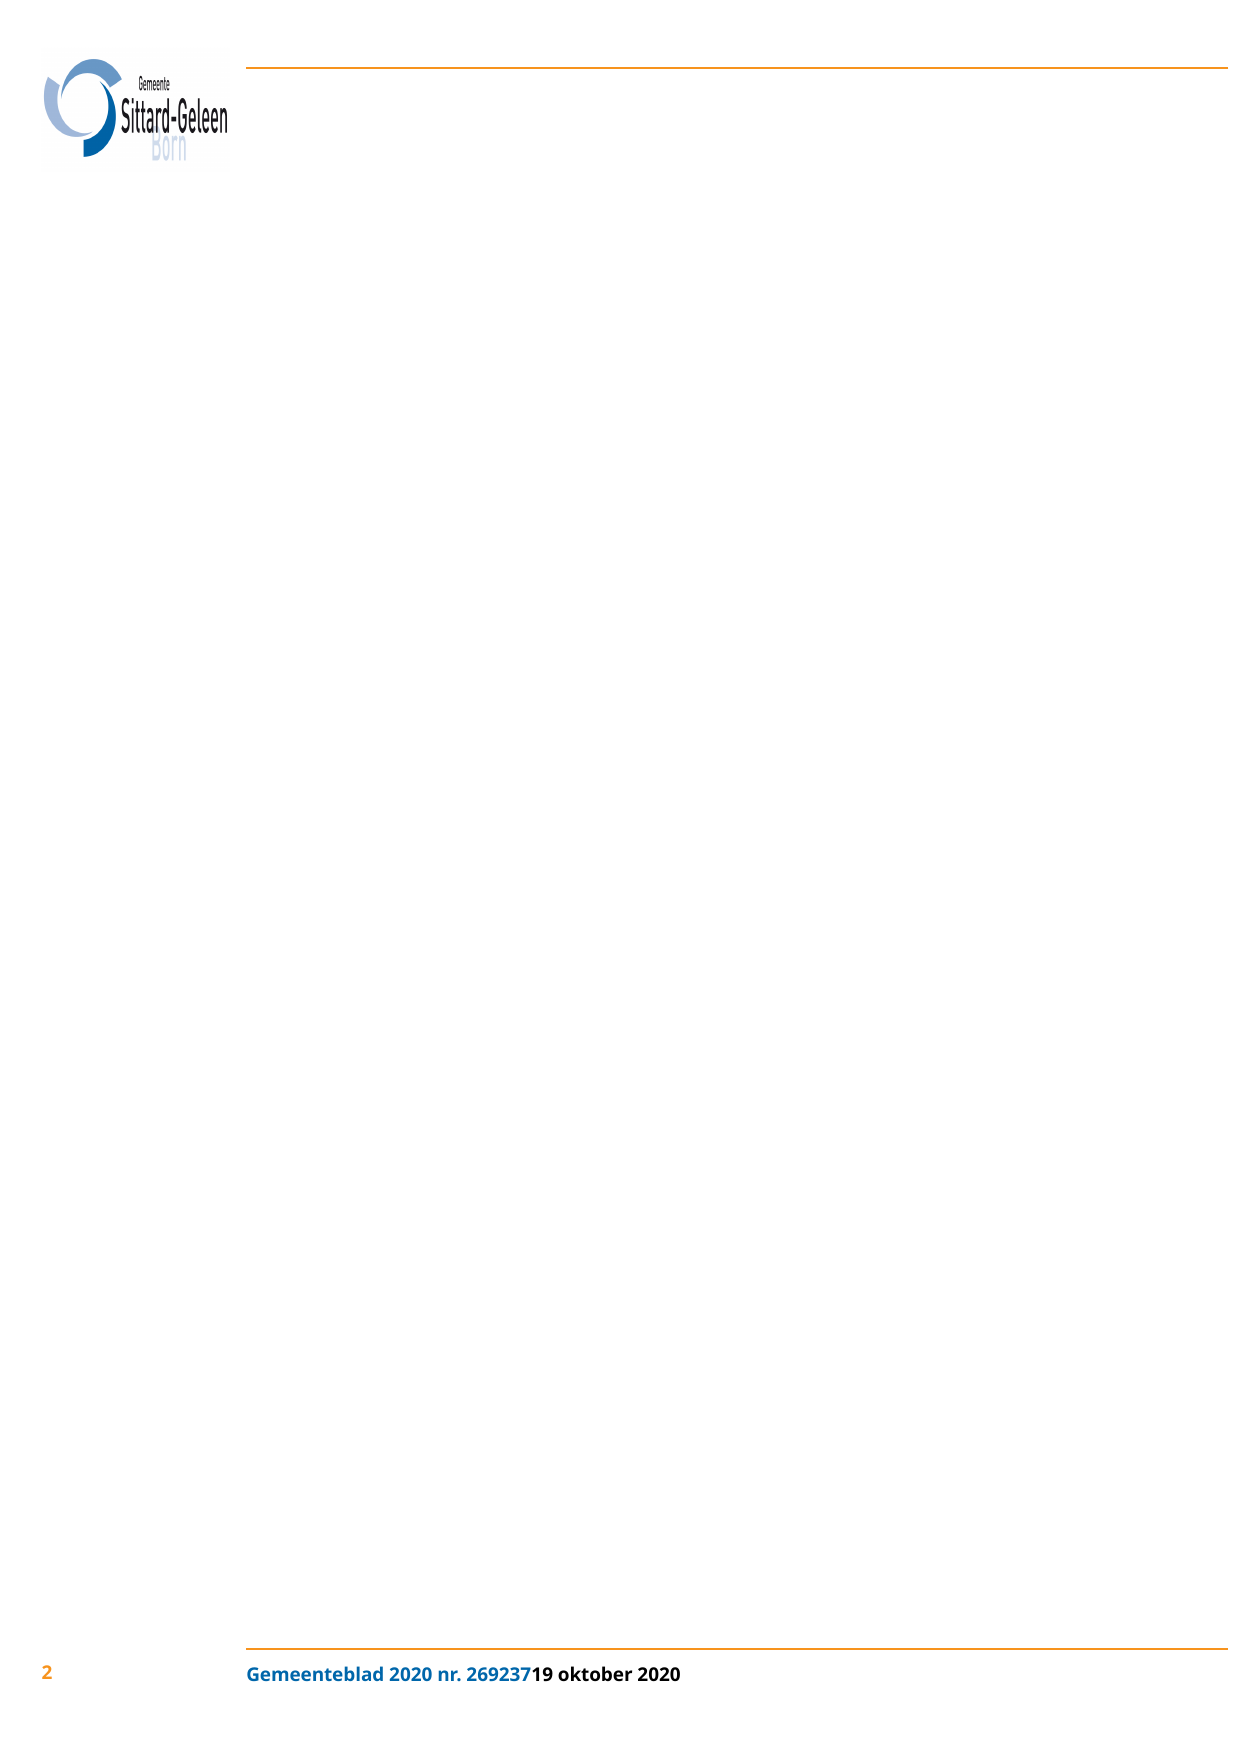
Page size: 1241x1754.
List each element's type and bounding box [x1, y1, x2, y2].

picture [41, 47, 231, 172]
